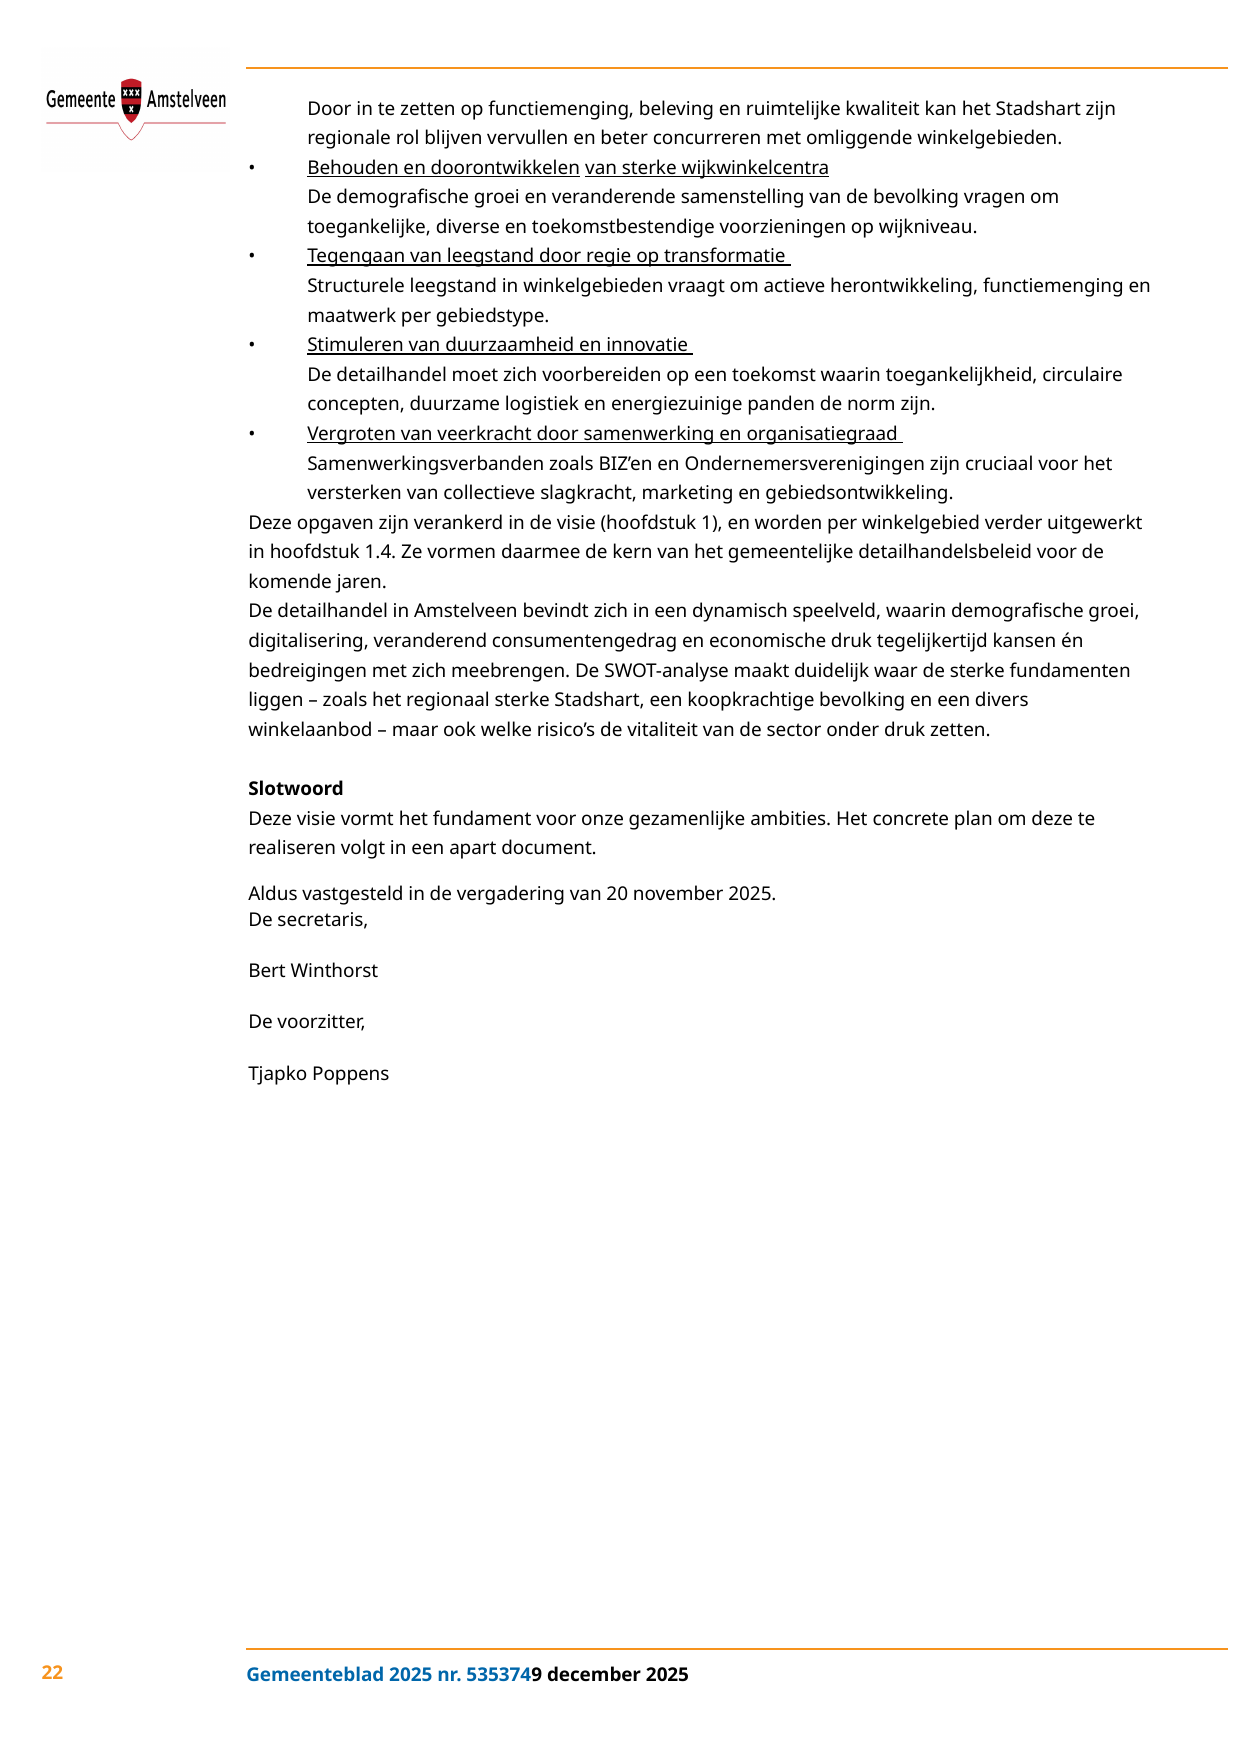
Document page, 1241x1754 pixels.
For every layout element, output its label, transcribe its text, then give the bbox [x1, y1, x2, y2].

text Aldus vastgesteld in de vergadering van 20 november 2025. [248, 880, 1152, 906]
list Stimuleren van duurzaamheid en innovatie [248, 331, 1152, 357]
list De detailhandel moet zich voorbereiden op een toekomst waarin toegankelijkheid, circulaire concepten, duurzame logistiek en energiezuinige panden de norm zijn. [248, 361, 1152, 416]
text De secretaris, [248, 906, 1152, 931]
list Vergroten van veerkracht door samenwerking en organisatiegraad [248, 420, 1152, 446]
list De demografische groei en veranderende samenstelling van de bevolking vragen om toegankelijke, diverse en toekomstbestendige voorzieningen op wijkniveau. [248, 183, 1152, 239]
list Tegengaan van leegstand door regie op transformatie [248, 243, 1152, 268]
text De voorzitter, [248, 1009, 1152, 1034]
text Deze visie vormt het fundament voor onze gezamenlijke ambities. Het concrete plan om deze te realiseren volgt in een apart document. [248, 805, 1152, 860]
text Slotwoord [248, 775, 1152, 801]
list Structurele leegstand in winkelgebieden vraagt om actieve herontwikkeling, functiemenging en maatwerk per gebiedstype. [248, 272, 1152, 328]
picture [41, 47, 231, 172]
text De detailhandel in Amstelveen bevindt zich in een dynamisch speelveld, waarin demografische groei, digitalisering, veranderend consumentengedrag en economische druk tegelijkertijd kansen én bedreigingen met zich meebrengen. De SWOT-analyse maakt duidelijk waar de sterke fundamenten liggen – zoals het regionaal sterke Stadshart, een koopkrachtige bevolking en een divers winkelaanbod – maar ook welke risico’s de vitaliteit van de sector onder druk zetten. [248, 598, 1152, 742]
list Behouden en doorontwikkelen van sterke wijkwinkelcentra [248, 154, 1152, 180]
text Bert Winthorst [248, 957, 1152, 983]
text Tjapko Poppens [248, 1060, 1152, 1086]
list Samenwerkingsverbanden zoals BIZ’en en Ondernemersverenigingen zijn cruciaal voor het versterken van collectieve slagkracht, marketing en gebiedsontwikkeling. [248, 450, 1152, 505]
list Door in te zetten op functiemenging, beleving en ruimtelijke kwaliteit kan het Stadshart zijn regionale rol blijven vervullen en beter concurreren met omliggende winkelgebieden. [248, 95, 1152, 150]
text Deze opgaven zijn verankerd in de visie (hoofdstuk 1), en worden per winkelgebied verder uitgewerkt in hoofdstuk 1.4. Ze vormen daarmee de kern van het gemeentelijke detailhandelsbeleid voor de komende jaren. [248, 509, 1152, 594]
